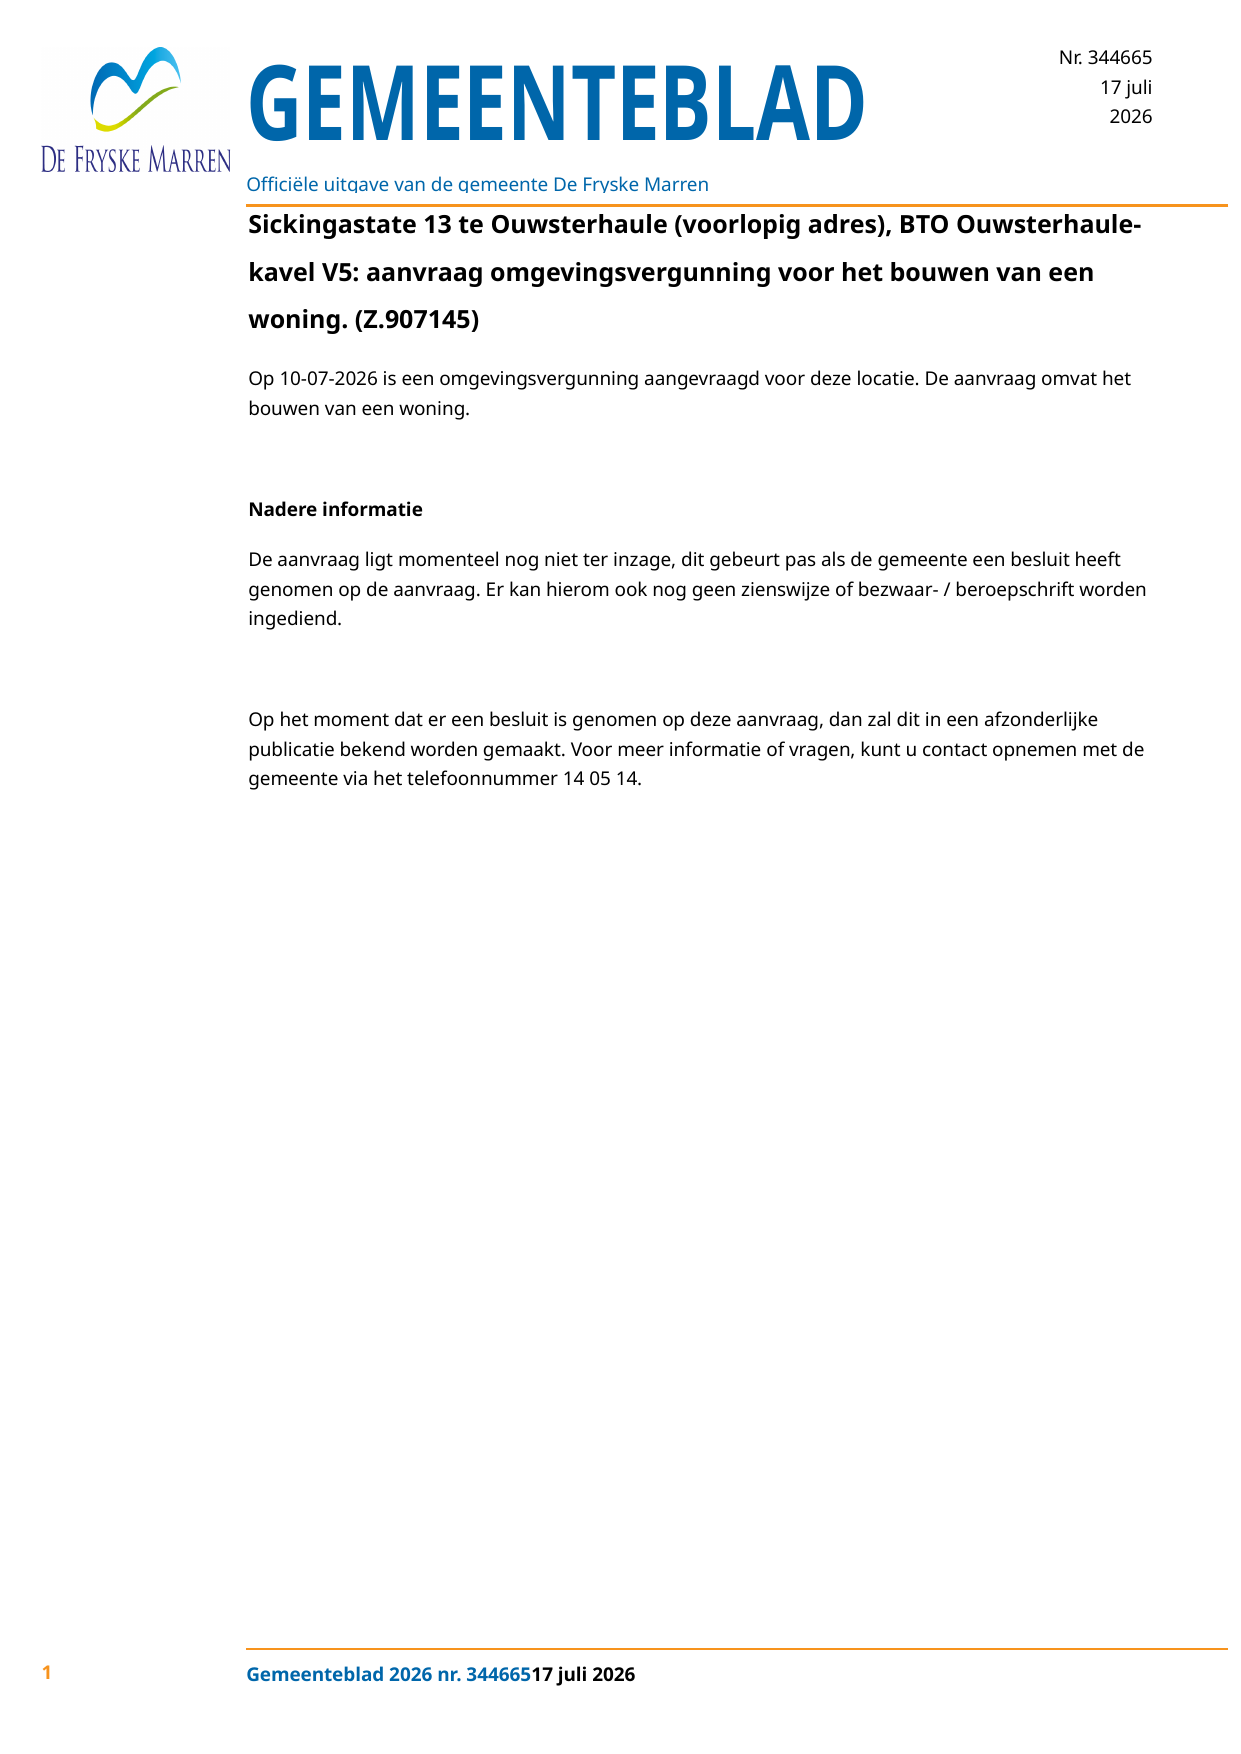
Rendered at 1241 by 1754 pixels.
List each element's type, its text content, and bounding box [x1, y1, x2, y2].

picture [41, 47, 231, 172]
text De aanvraag ligt momenteel nog niet ter inzage, dit gebeurt pas als de gemeente een besluit heeft genomen op de aanvraag. Er kan hierom ook nog geen zienswijze of bezwaar- / beroepschrift worden ingediend. [248, 546, 1152, 631]
text Op het moment dat er een besluit is genomen op deze aanvraag, dan zal dit in een afzonderlijke publicatie bekend worden gemaakt. Voor meer informatie of vragen, kunt u contact opnemen met de gemeente via het telefoonnummer 14 05 14. [248, 706, 1152, 791]
text Op 10-07-2026 is een omgevingsvergunning aangevraagd voor deze locatie. De aanvraag omvat het bouwen van een woning. [248, 366, 1152, 421]
text Sickingastate 13 te Ouwsterhaule (voorlopig adres), BTO Ouwsterhaule- kavel V5: aanvraag omgevingsvergunning voor het bouwen van een woning. (Z.907145) [248, 207, 1152, 336]
text Nadere informatie [248, 496, 1152, 522]
